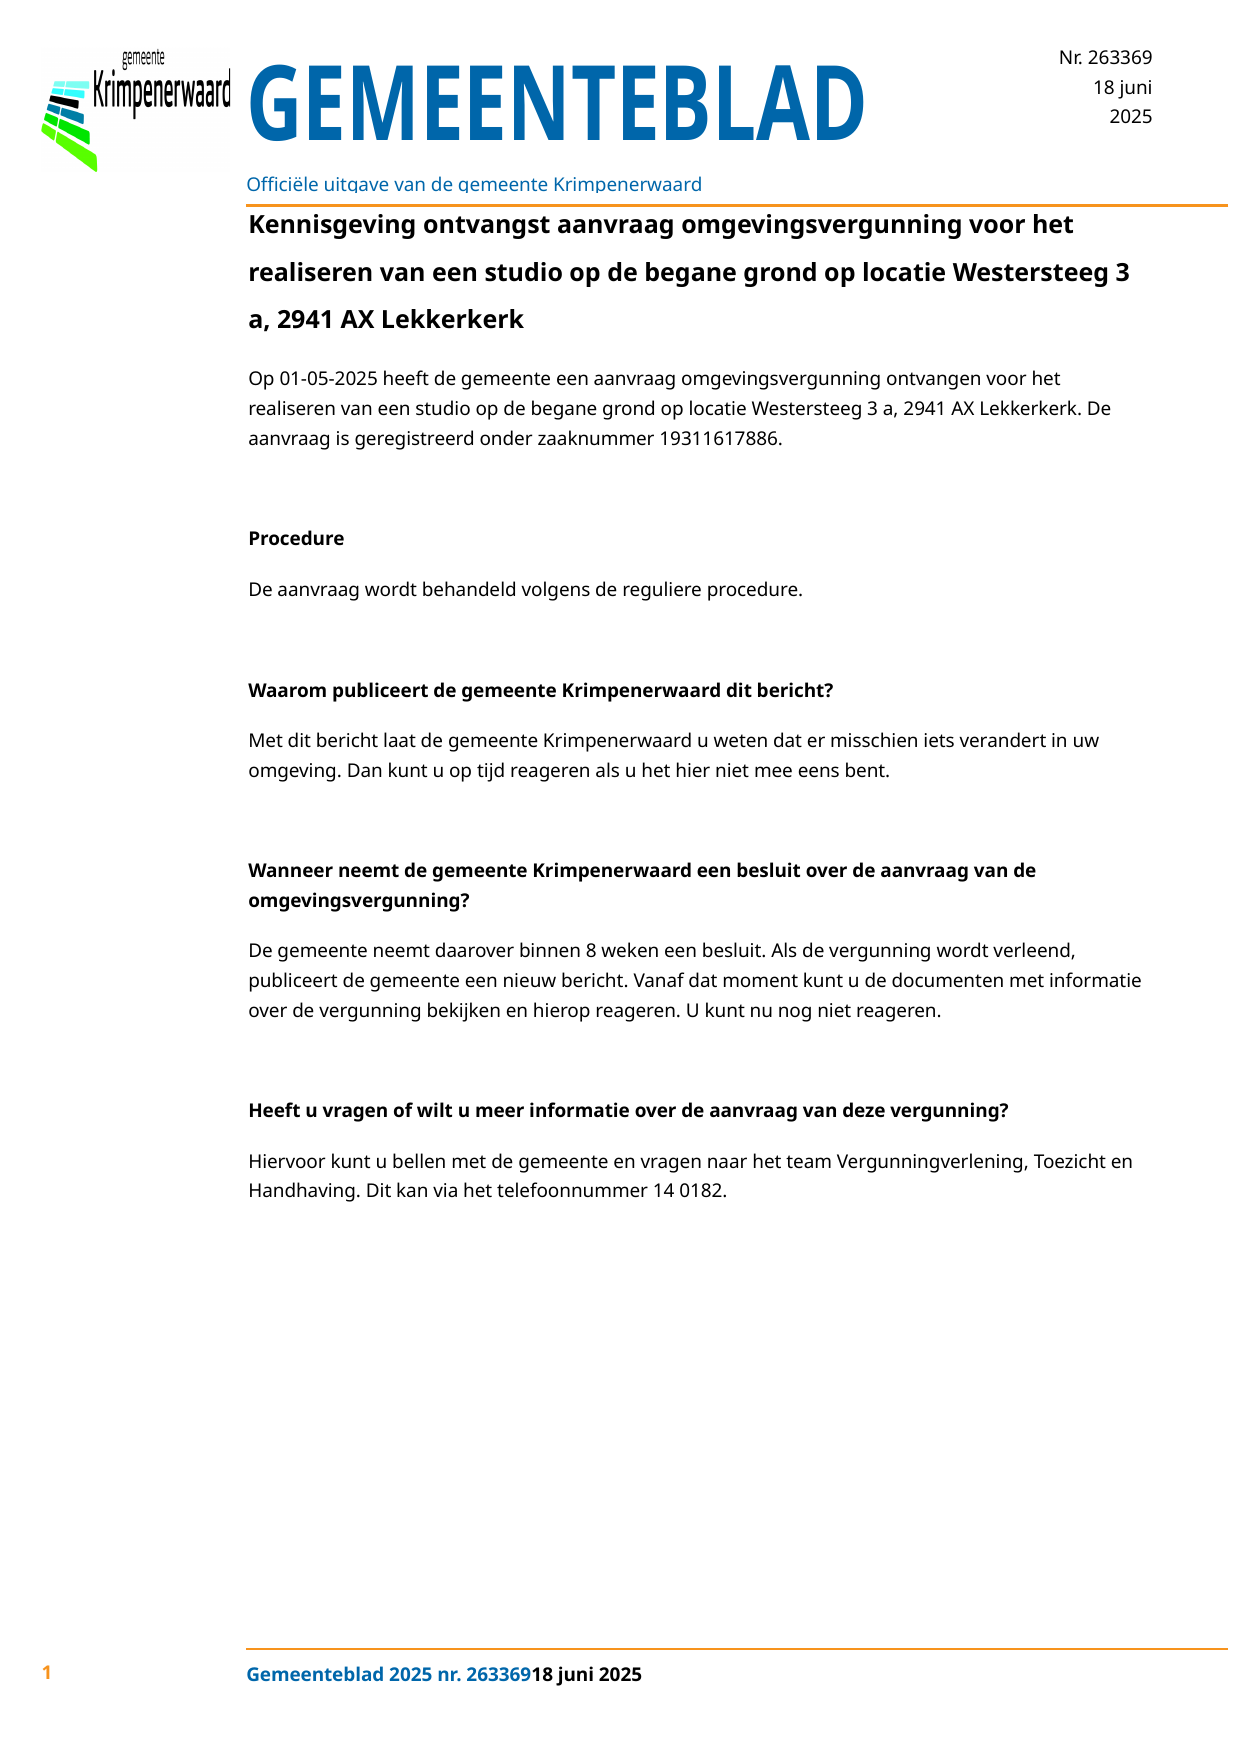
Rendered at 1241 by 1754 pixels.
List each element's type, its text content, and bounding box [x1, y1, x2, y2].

picture [41, 47, 231, 172]
text Met dit bericht laat de gemeente Krimpenerwaard u weten dat er misschien iets verandert in uw omgeving. Dan kunt u op tijd reageren als u het hier niet mee eens bent. [248, 727, 1152, 782]
text De aanvraag wordt behandeld volgens de reguliere procedure. [248, 576, 1152, 602]
text Wanneer neemt de gemeente Krimpenerwaard een besluit over de aanvraag van de omgevingsvergunning? [248, 858, 1152, 913]
text Op 01-05-2025 heeft de gemeente een aanvraag omgevingsvergunning ontvangen voor het realiseren van een studio op de begane grond op locatie Westersteeg 3 a, 2941 AX Lekkerkerk. De aanvraag is geregistreerd onder zaaknummer 19311617886. [248, 366, 1152, 450]
text Heeft u vragen of wilt u meer informatie over de aanvraag van deze vergunning? [248, 1098, 1152, 1123]
text Waarom publiceert de gemeente Krimpenerwaard dit bericht? [248, 677, 1152, 702]
text De gemeente neemt daarover binnen 8 weken een besluit. Als de vergunning wordt verleend, publiceert de gemeente een nieuw bericht. Vanaf dat moment kunt u de documenten met informatie over de vergunning bekijken en hierop reageren. U kunt nu nog niet reageren. [248, 938, 1152, 1022]
text Hiervoor kunt u bellen met de gemeente en vragen naar het team Vergunningverlening, Toezicht en Handhaving. Dit kan via het telefoonnummer 14 0182. [248, 1148, 1152, 1203]
text Kennisgeving ontvangst aanvraag omgevingsvergunning voor het realiseren van een studio op de begane grond op locatie Westersteeg 3 a, 2941 AX Lekkerkerk [248, 207, 1152, 336]
text Procedure [248, 526, 1152, 551]
